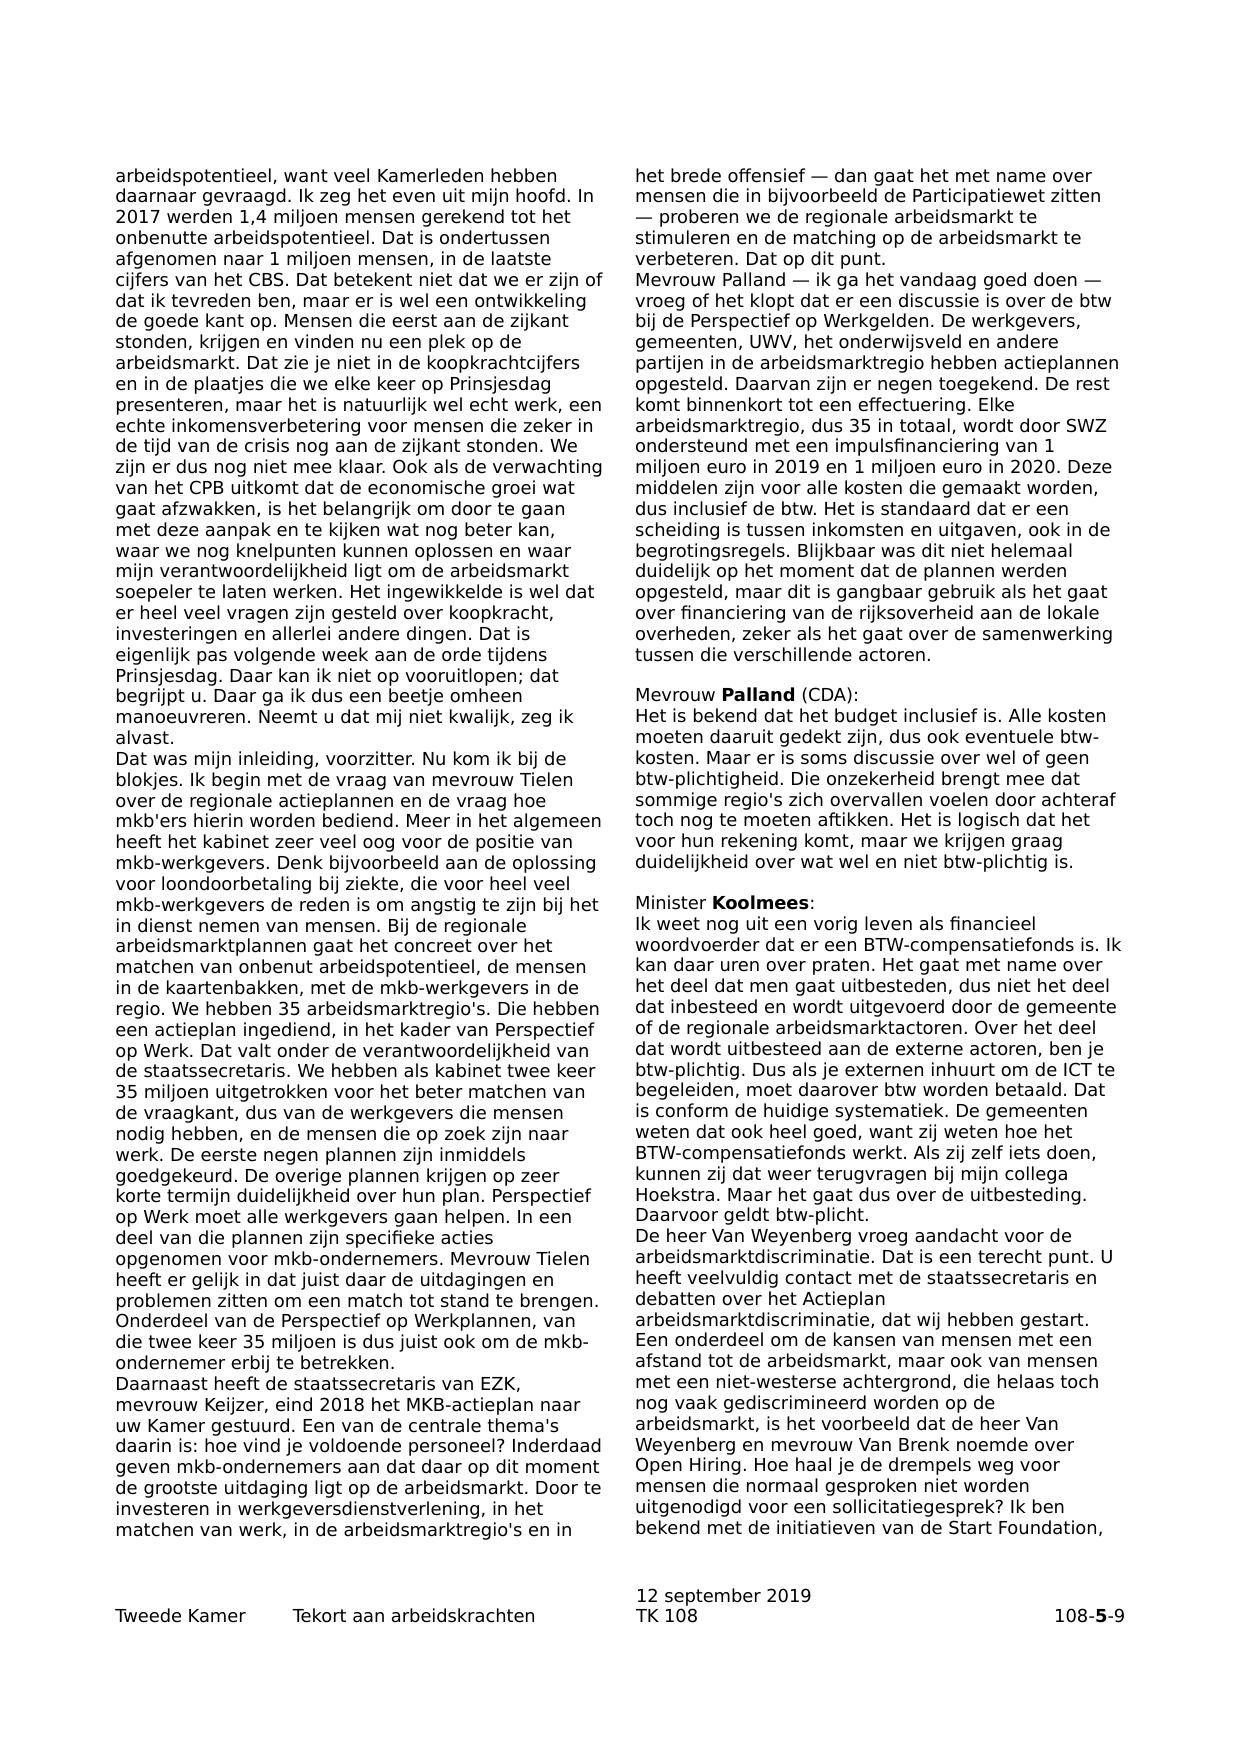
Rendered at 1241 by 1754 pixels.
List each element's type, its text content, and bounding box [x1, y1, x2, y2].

text Het is bekend dat het budget inclusief is. Alle kosten moeten daaruit gedekt zijn, dus ook eventuele btw-kosten. Maar er is soms discussie over wel of geen btw-plichtigheid. Die onzekerheid brengt mee dat sommige regio's zich overvallen voelen door achteraf toch nog te moeten aftikken. Het is logisch dat het voor hun rekening komt, maar we krijgen graag duidelijkheid over wat wel en niet btw-plichtig is. [635, 706, 1125, 873]
text De heer Van Weyenberg vroeg aandacht voor de arbeidsmarktdiscriminatie. Dat is een terecht punt. U heeft veelvuldig contact met de staatssecretaris en debatten over het Actieplan arbeidsmarktdiscriminatie, dat wij hebben gestart. Een onderdeel om de kansen van mensen met een afstand tot de arbeidsmarkt, maar ook van mensen met een niet-westerse achtergrond, die helaas toch nog vaak gediscrimineerd worden op de arbeidsmarkt, is het voorbeeld dat de heer Van Weyenberg en mevrouw Van Brenk noemde over Open Hiring. Hoe haal je de drempels weg voor mensen die normaal gesproken niet worden uitgenodigd voor een sollicitatiegesprek? Ik ben bekend met de initiatieven van de Start Foundation, [635, 1226, 1125, 1538]
text het brede offensief — dan gaat het met name over mensen die in bijvoorbeeld de Participatiewet zitten — proberen we de regionale arbeidsmarkt te stimuleren en de matching op de arbeidsmarkt te verbeteren. Dat op dit punt. [635, 165, 1125, 269]
text Mevrouw Palland (CDA): [635, 685, 1125, 706]
text Ik weet nog uit een vorig leven als financieel woordvoerder dat er een BTW-compensatiefonds is. Ik kan daar uren over praten. Het gaat met name over het deel dat men gaat uitbesteden, dus niet het deel dat inbesteed en wordt uitgevoerd door de gemeente of de regionale arbeidsmarktactoren. Over het deel dat wordt uitbesteed aan de externe actoren, ben je btw-plichtig. Dus als je externen inhuurt om de ICT te begeleiden, moet daarover btw worden betaald. Dat is conform de huidige systematiek. De gemeenten weten dat ook heel goed, want zij weten hoe het BTW-compensatiefonds werkt. Als zij zelf iets doen, kunnen zij dat weer terugvragen bij mijn collega Hoekstra. Maar het gaat dus over de uitbesteding. Daarvoor geldt btw-plicht. [635, 913, 1125, 1226]
text Daarnaast heeft de staatssecretaris van EZK, mevrouw Keijzer, eind 2018 het MKB-actieplan naar uw Kamer gestuurd. Een van de centrale thema's daarin is: hoe vind je voldoende personeel? Inderdaad geven mkb-ondernemers aan dat daar op dit moment de grootste uitdaging ligt op de arbeidsmarkt. Door te investeren in werkgeversdienstverlening, in het matchen van werk, in de arbeidsmarktregio's en in [115, 1374, 605, 1540]
text Minister Koolmees: [635, 893, 1125, 913]
text arbeidspotentieel, want veel Kamerleden hebben daarnaar gevraagd. Ik zeg het even uit mijn hoofd. In 2017 werden 1,4 miljoen mensen gerekend tot het onbenutte arbeidspotentieel. Dat is ondertussen afgenomen naar 1 miljoen mensen, in de laatste cijfers van het CBS. Dat betekent niet dat we er zijn of dat ik tevreden ben, maar er is wel een ontwikkeling de goede kant op. Mensen die eerst aan de zijkant stonden, krijgen en vinden nu een plek op de arbeidsmarkt. Dat zie je niet in de koopkrachtcijfers en in de plaatjes die we elke keer op Prinsjesdag presenteren, maar het is natuurlijk wel echt werk, een echte inkomensverbetering voor mensen die zeker in de tijd van de crisis nog aan de zijkant stonden. We zijn er dus nog niet mee klaar. Ook als de verwachting van het CPB uitkomt dat de economische groei wat gaat afzwakken, is het belangrijk om door te gaan met deze aanpak en te kijken wat nog beter kan, waar we nog knelpunten kunnen oplossen en waar mijn verantwoordelijkheid ligt om de arbeidsmarkt soepeler te laten werken. Het ingewikkelde is wel dat er heel veel vragen zijn gesteld over koopkracht, investeringen en allerlei andere dingen. Dat is eigenlijk pas volgende week aan de orde tijdens Prinsjesdag. Daar kan ik niet op vooruitlopen; dat begrijpt u. Daar ga ik dus een beetje omheen manoeuvreren. Neemt u dat mij niet kwalijk, zeg ik alvast. [115, 165, 605, 749]
text Mevrouw Palland — ik ga het vandaag goed doen — vroeg of het klopt dat er een discussie is over de btw bij de Perspectief op Werkgelden. De werkgevers, gemeenten, UWV, het onderwijsveld en andere partijen in de arbeidsmarktregio hebben actieplannen opgesteld. Daarvan zijn er negen toegekend. De rest komt binnenkort tot een effectuering. Elke arbeidsmarktregio, dus 35 in totaal, wordt door SWZ ondersteund met een impulsfinanciering van 1 miljoen euro in 2019 en 1 miljoen euro in 2020. Deze middelen zijn voor alle kosten die gemaakt worden, dus inclusief de btw. Het is standaard dat er een scheiding is tussen inkomsten en uitgaven, ook in de begrotingsregels. Blijkbaar was dit niet helemaal duidelijk op het moment dat de plannen werden opgesteld, maar dit is gangbaar gebruik als het gaat over financiering van de rijksoverheid aan de lokale overheden, zeker als het gaat over de samenwerking tussen die verschillende actoren. [635, 269, 1125, 665]
text Dat was mijn inleiding, voorzitter. Nu kom ik bij de blokjes. Ik begin met de vraag van mevrouw Tielen over de regionale actieplannen en de vraag hoe mkb'ers hierin worden bediend. Meer in het algemeen heeft het kabinet zeer veel oog voor de positie van mkb-werkgevers. Denk bijvoorbeeld aan de oplossing voor loondoorbetaling bij ziekte, die voor heel veel mkb-werkgevers de reden is om angstig te zijn bij het in dienst nemen van mensen. Bij de regionale arbeidsmarktplannen gaat het concreet over het matchen van onbenut arbeidspotentieel, de mensen in de kaartenbakken, met de mkb-werkgevers in de regio. We hebben 35 arbeidsmarktregio's. Die hebben een actieplan ingediend, in het kader van Perspectief op Werk. Dat valt onder de verantwoordelijkheid van de staatssecretaris. We hebben als kabinet twee keer 35 miljoen uitgetrokken voor het beter matchen van de vraagkant, dus van de werkgevers die mensen nodig hebben, en de mensen die op zoek zijn naar werk. De eerste negen plannen zijn inmiddels goedgekeurd. De overige plannen krijgen op zeer korte termijn duidelijkheid over hun plan. Perspectief op Werk moet alle werkgevers gaan helpen. In een deel van die plannen zijn specifieke acties opgenomen voor mkb-ondernemers. Mevrouw Tielen heeft er gelijk in dat juist daar de uitdagingen en problemen zitten om een match tot stand te brengen. Onderdeel van de Perspectief op Werkplannen, van die twee keer 35 miljoen is dus juist ook om de mkb-ondernemer erbij te betrekken. [115, 749, 605, 1374]
